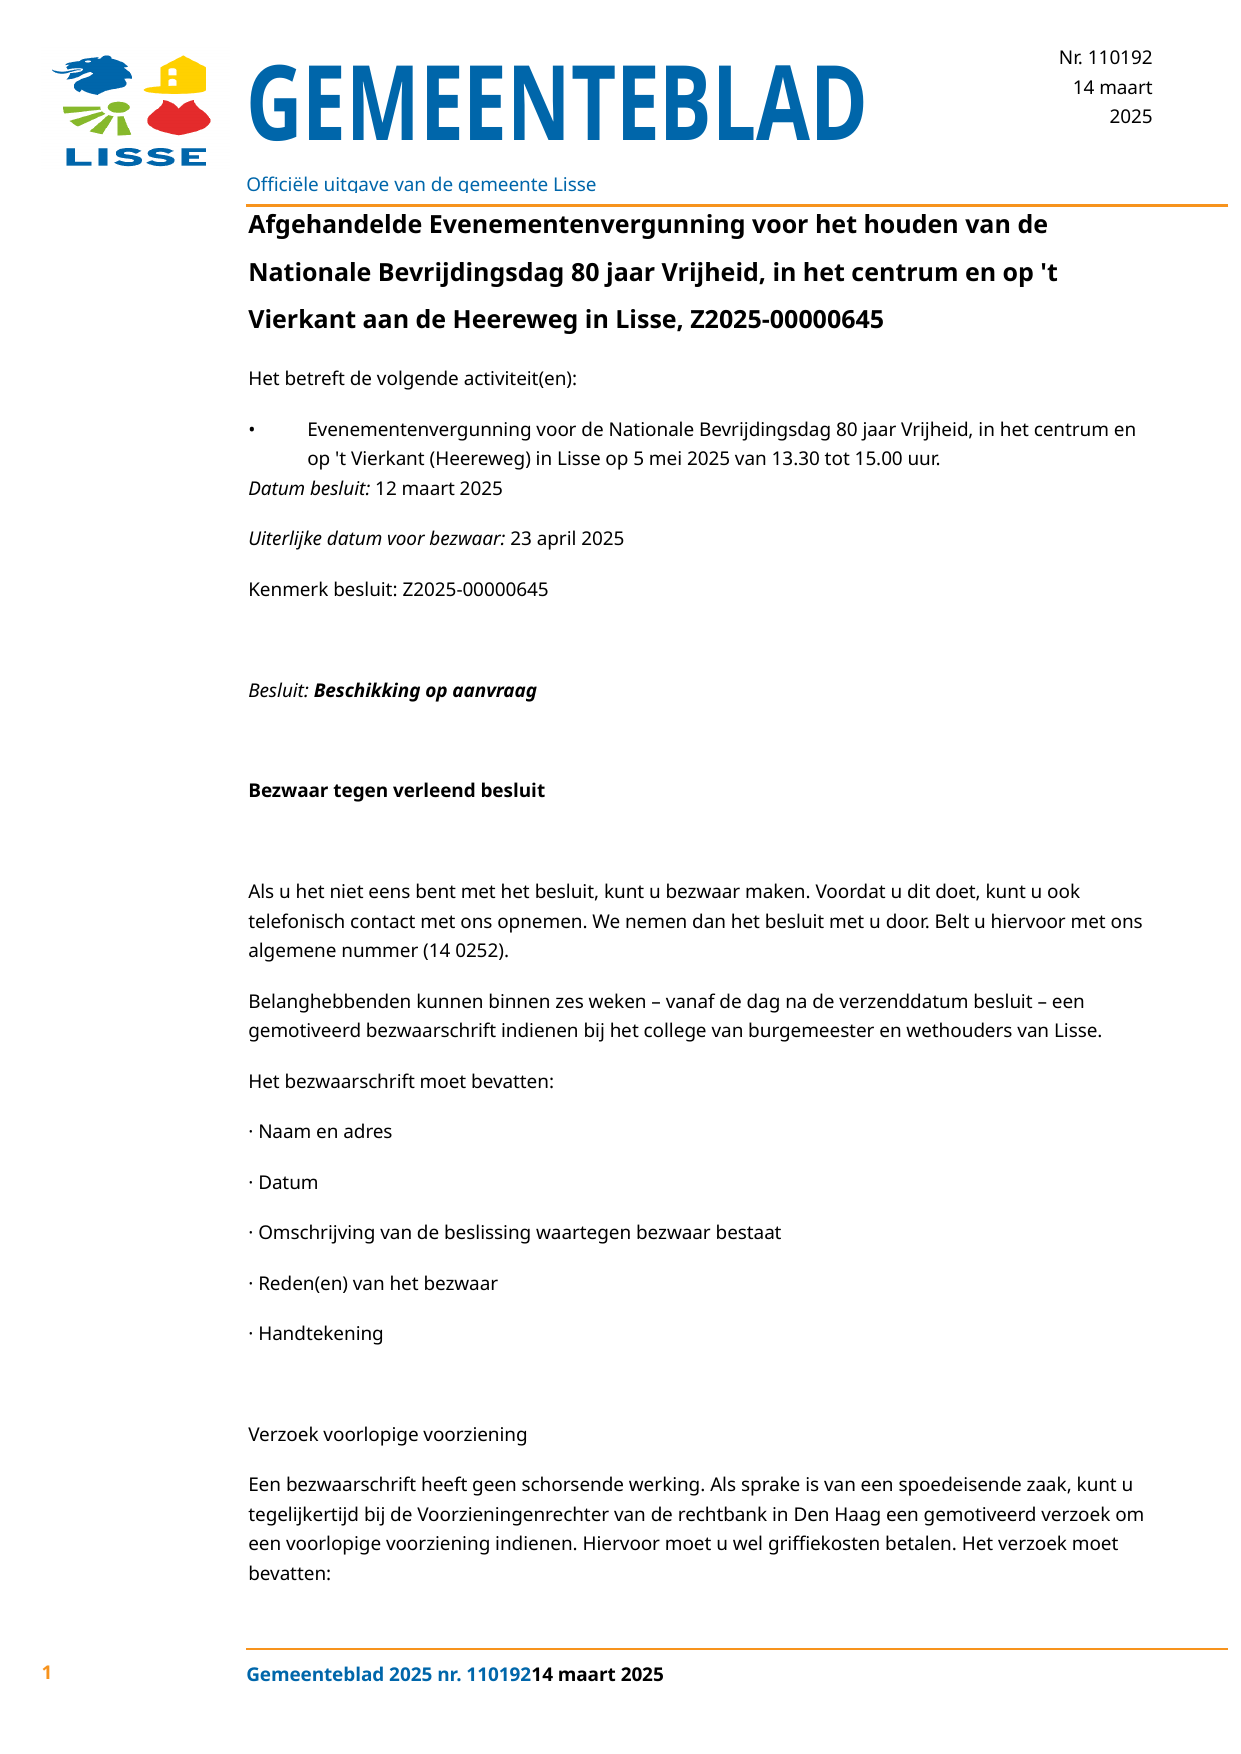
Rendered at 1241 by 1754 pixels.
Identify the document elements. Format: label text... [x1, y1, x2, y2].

text Uiterlijke datum voor bezwaar: 23 april 2025 [248, 526, 1152, 551]
text Afgehandelde Evenementenvergunning voor het houden van de Nationale Bevrijdingsdag 80 jaar Vrijheid, in het centrum en op 't Vierkant aan de Heereweg in Lisse, Z2025-00000645 [248, 207, 1152, 336]
list Evenementenvergunning voor de Nationale Bevrijdingsdag 80 jaar Vrijheid, in het centrum en op 't Vierkant (Heereweg) in Lisse op 5 mei 2025 van 13.30 tot 15.00 uur. [248, 416, 1152, 471]
text Kenmerk besluit: Z2025-00000645 [248, 576, 1152, 602]
text Het bezwaarschrift moet bevatten: [248, 1068, 1152, 1094]
text · Datum [248, 1169, 1152, 1194]
text Verzoek voorlopige voorziening [248, 1421, 1152, 1447]
text · Reden(en) van het bezwaar [248, 1270, 1152, 1295]
text Een bezwaarschrift heeft geen schorsende werking. Als sprake is van een spoedeisende zaak, kunt u tegelijkertijd bij de Voorzieningenrechter van de rechtbank in Den Haag een gemotiveerd verzoek om een voorlopige voorziening indienen. Hiervoor moet u wel griffiekosten betalen. Het verzoek moet bevatten: [248, 1471, 1152, 1586]
text Belanghebbenden kunnen binnen zes weken – vanaf de dag na de verzenddatum besluit – een gemotiveerd bezwaarschrift indienen bij het college van burgemeester en wethouders van Lisse. [248, 988, 1152, 1043]
picture [41, 47, 231, 172]
text · Omschrijving van de beslissing waartegen bezwaar bestaat [248, 1219, 1152, 1245]
text Bezwaar tegen verleend besluit [248, 778, 1152, 803]
text Het betreft de volgende activiteit(en): [248, 366, 1152, 391]
text · Handtekening [248, 1320, 1152, 1346]
text Datum besluit: 12 maart 2025 [248, 475, 1152, 501]
text · Naam en adres [248, 1118, 1152, 1144]
text Besluit: Beschikking op aanvraag [248, 677, 1152, 702]
text Als u het niet eens bent met het besluit, kunt u bezwaar maken. Voordat u dit doet, kunt u ook telefonisch contact met ons opnemen. We nemen dan het besluit met u door. Belt u hiervoor met ons algemene nummer (14 0252). [248, 878, 1152, 963]
